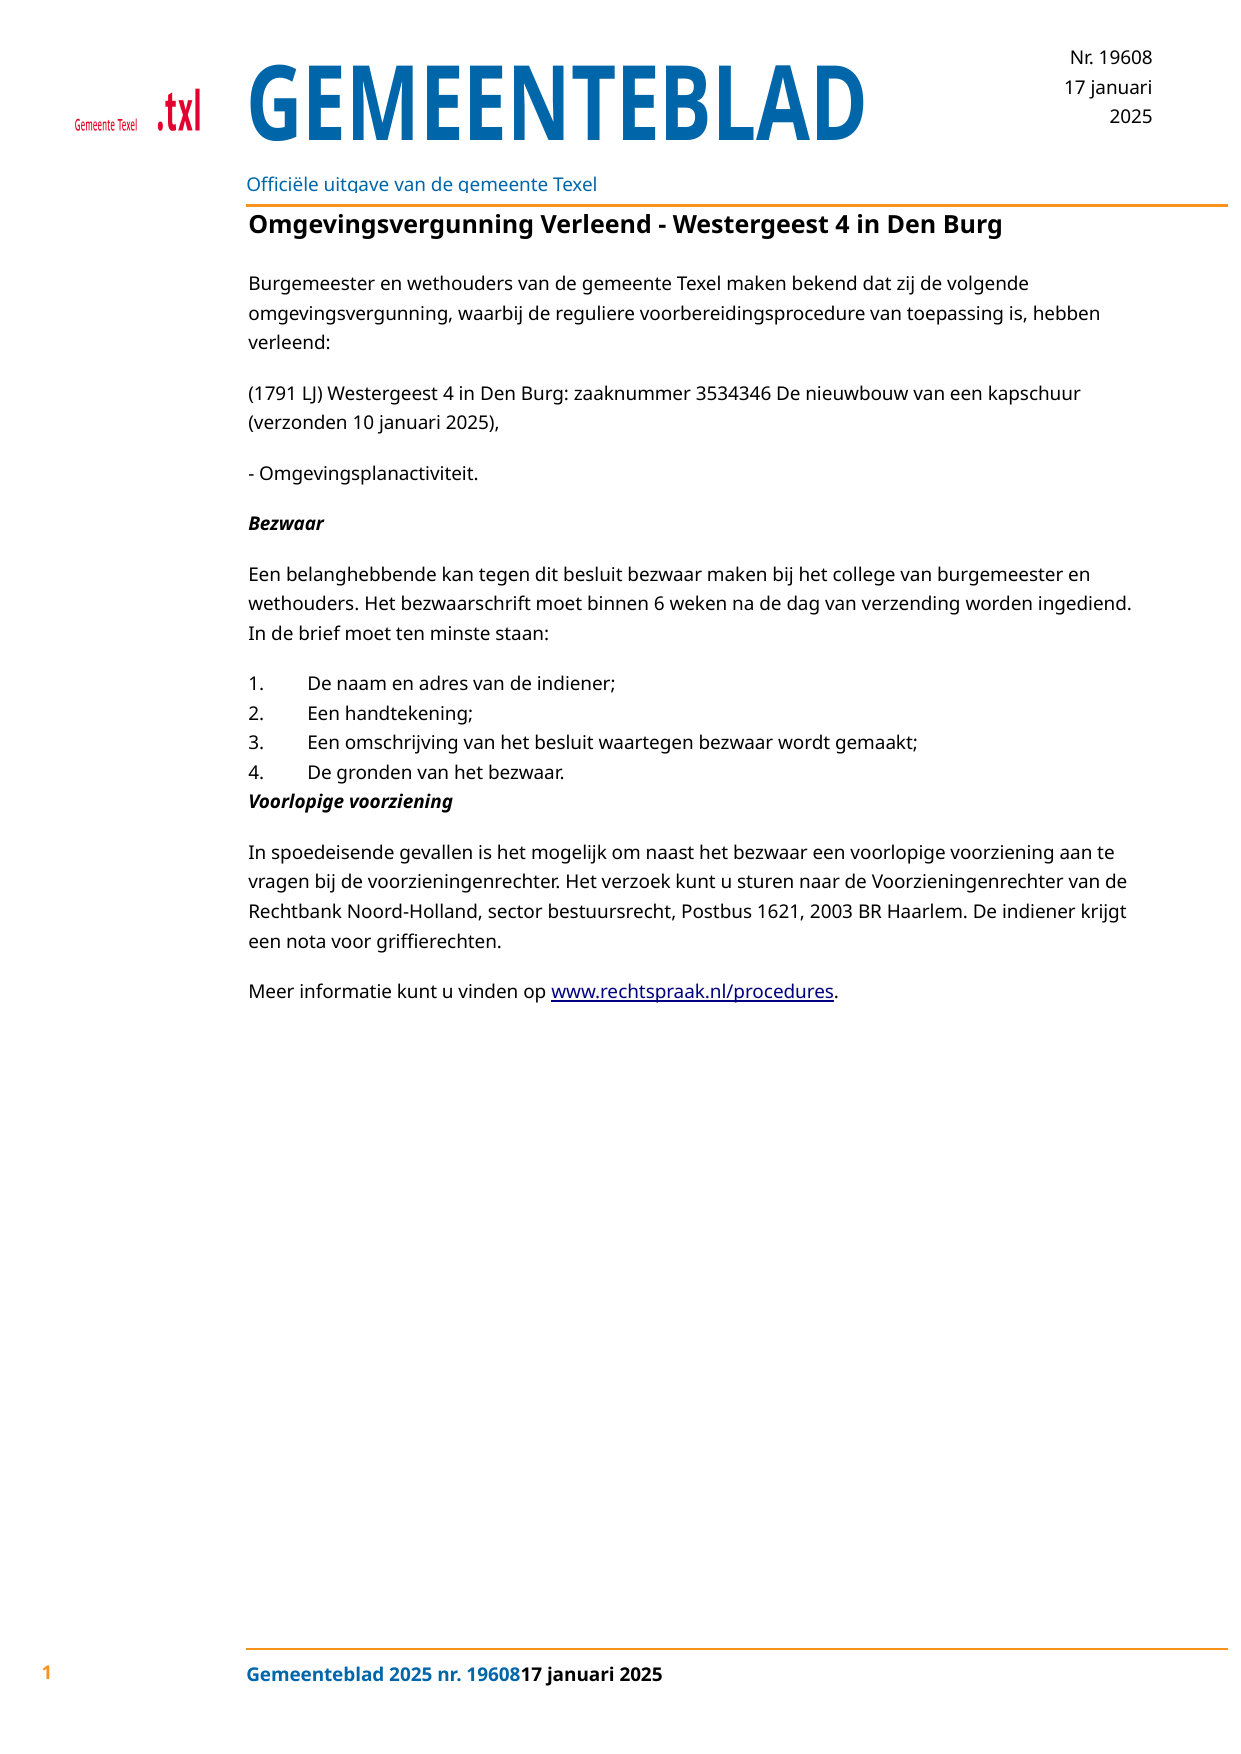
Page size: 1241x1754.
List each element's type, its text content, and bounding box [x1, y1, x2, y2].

list Een handtekening; [248, 700, 1152, 726]
list Een omschrijving van het besluit waartegen bezwaar wordt gemaakt; [248, 729, 1152, 755]
text Meer informatie kunt u vinden op www.rechtspraak.nl/procedures. [248, 978, 1152, 1004]
text Omgevingsvergunning Verleend - Westergeest 4 in Den Burg [248, 207, 1152, 241]
text In spoedeisende gevallen is het mogelijk om naast het bezwaar een voorlopige voorziening aan te vragen bij de voorzieningenrechter. Het verzoek kunt u sturen naar de Voorzieningenrechter van de Rechtbank Noord-Holland, sector bestuursrecht, Postbus 1621, 2003 BR Haarlem. De indiener krijgt een nota voor griffierechten. [248, 839, 1152, 953]
text (1791 LJ) Westergeest 4 in Den Burg: zaaknummer 3534346 De nieuwbouw van een kapschuur (verzonden 10 januari 2025), [248, 380, 1152, 435]
text - Omgevingsplanactiviteit. [248, 460, 1152, 486]
text Voorlopige voorziening [248, 789, 1152, 814]
list De gronden van het bezwaar. [248, 759, 1152, 785]
text Bezwaar [248, 510, 1152, 536]
text Een belanghebbende kan tegen dit besluit bezwaar maken bij het college van burgemeester en wethouders. Het bezwaarschrift moet binnen 6 weken na de dag van verzending worden ingediend. In de brief moet ten minste staan: [248, 561, 1152, 646]
picture [41, 47, 231, 172]
list De naam en adres van de indiener; [248, 670, 1152, 696]
text Burgemeester en wethouders van de gemeente Texel maken bekend dat zij de volgende omgevingsvergunning, waarbij de reguliere voorbereidingsprocedure van toepassing is, hebben verleend: [248, 270, 1152, 355]
